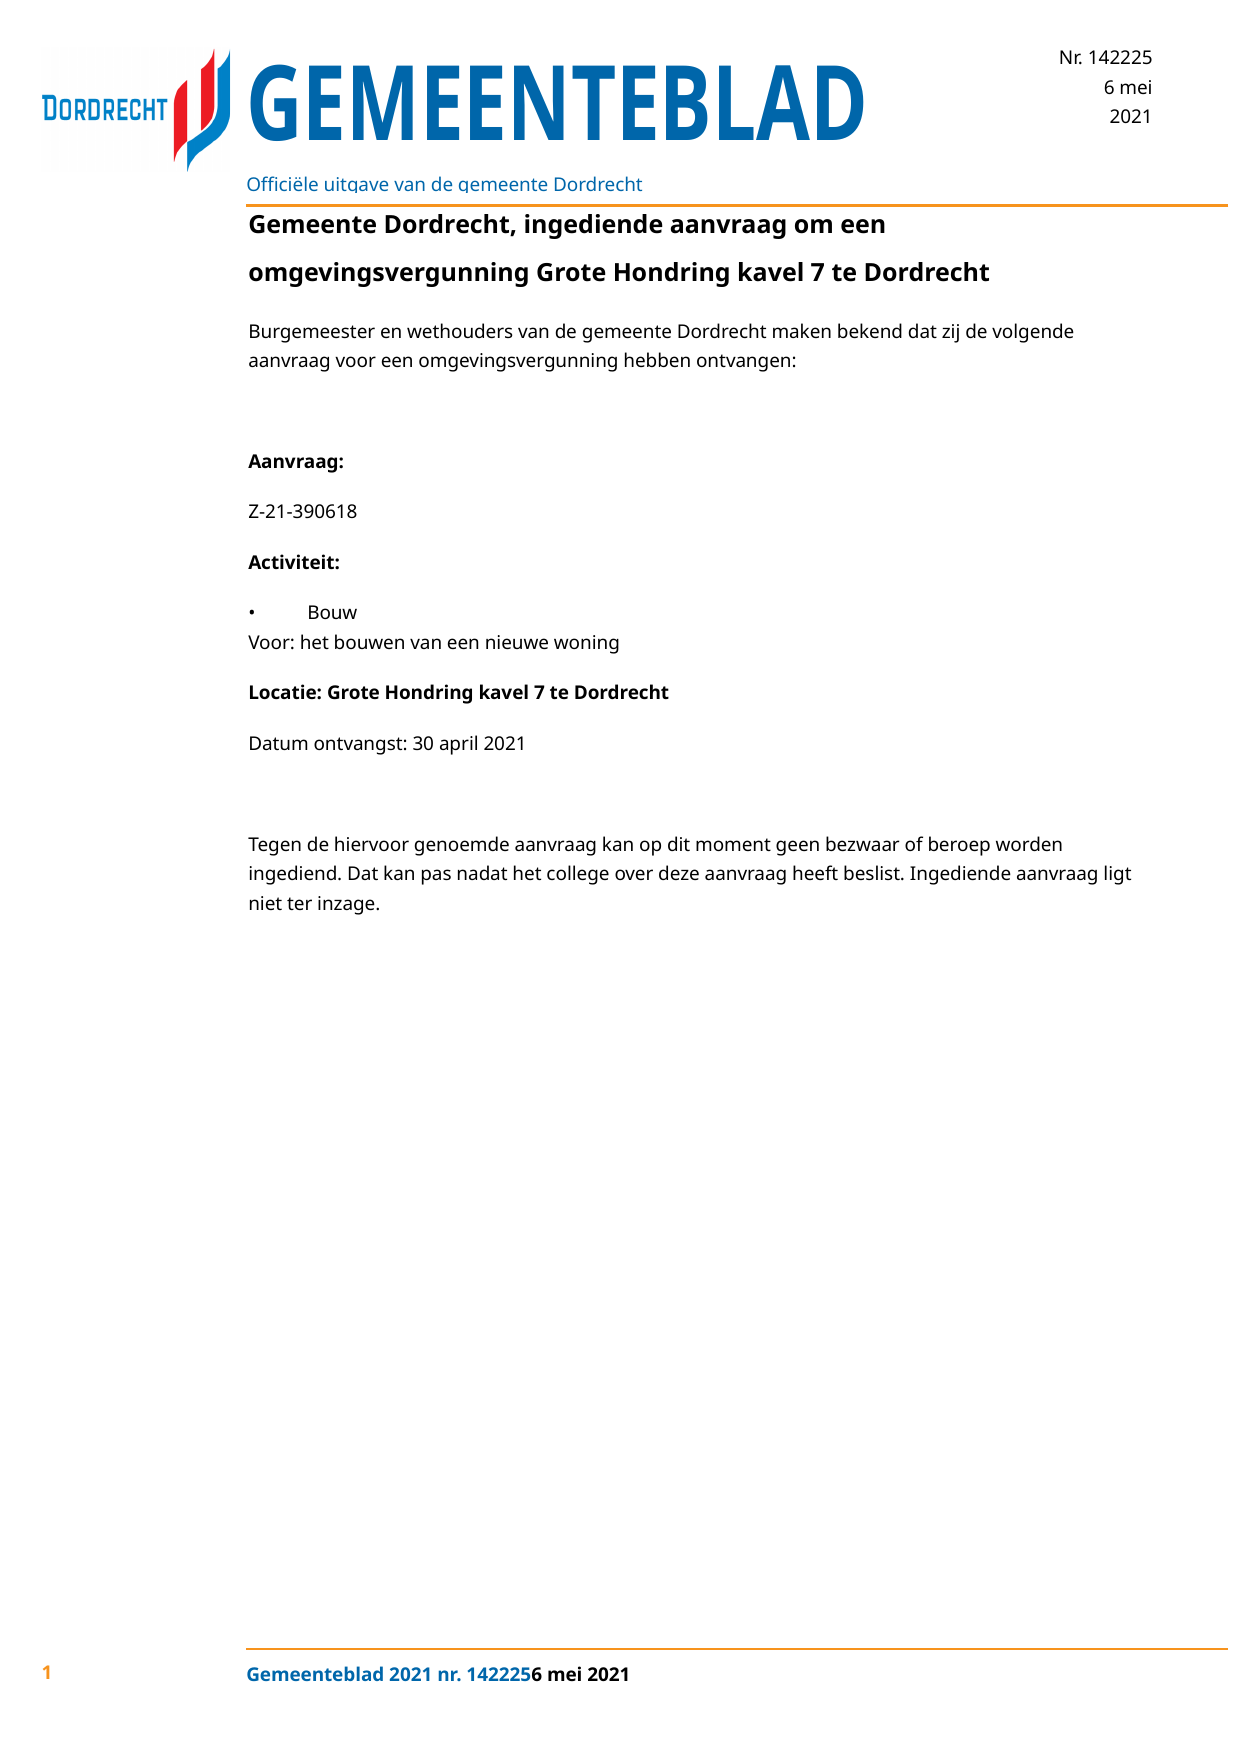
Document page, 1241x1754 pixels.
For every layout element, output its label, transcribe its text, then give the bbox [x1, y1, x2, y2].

list Bouw [248, 599, 1152, 625]
text Locatie: Grote Hondring kavel 7 te Dordrecht [248, 679, 1152, 705]
text Datum ontvangst: 30 april 2021 [248, 730, 1152, 756]
text Z-21-390618 [248, 499, 1152, 524]
text Activiteit: [248, 549, 1152, 575]
text Tegen de hiervoor genoemde aanvraag kan op dit moment geen bezwaar of beroep worden ingediend. Dat kan pas nadat het college over deze aanvraag heeft beslist. Ingediende aanvraag ligt niet ter inzage. [248, 831, 1152, 916]
text Gemeente Dordrecht, ingediende aanvraag om een omgevingsvergunning Grote Hondring kavel 7 te Dordrecht [248, 207, 1152, 288]
text Voor: het bouwen van een nieuwe woning [248, 629, 1152, 655]
text Burgemeester en wethouders van de gemeente Dordrecht maken bekend dat zij de volgende aanvraag voor een omgevingsvergunning hebben ontvangen: [248, 318, 1152, 373]
picture [41, 47, 231, 172]
text Aanvraag: [248, 448, 1152, 474]
